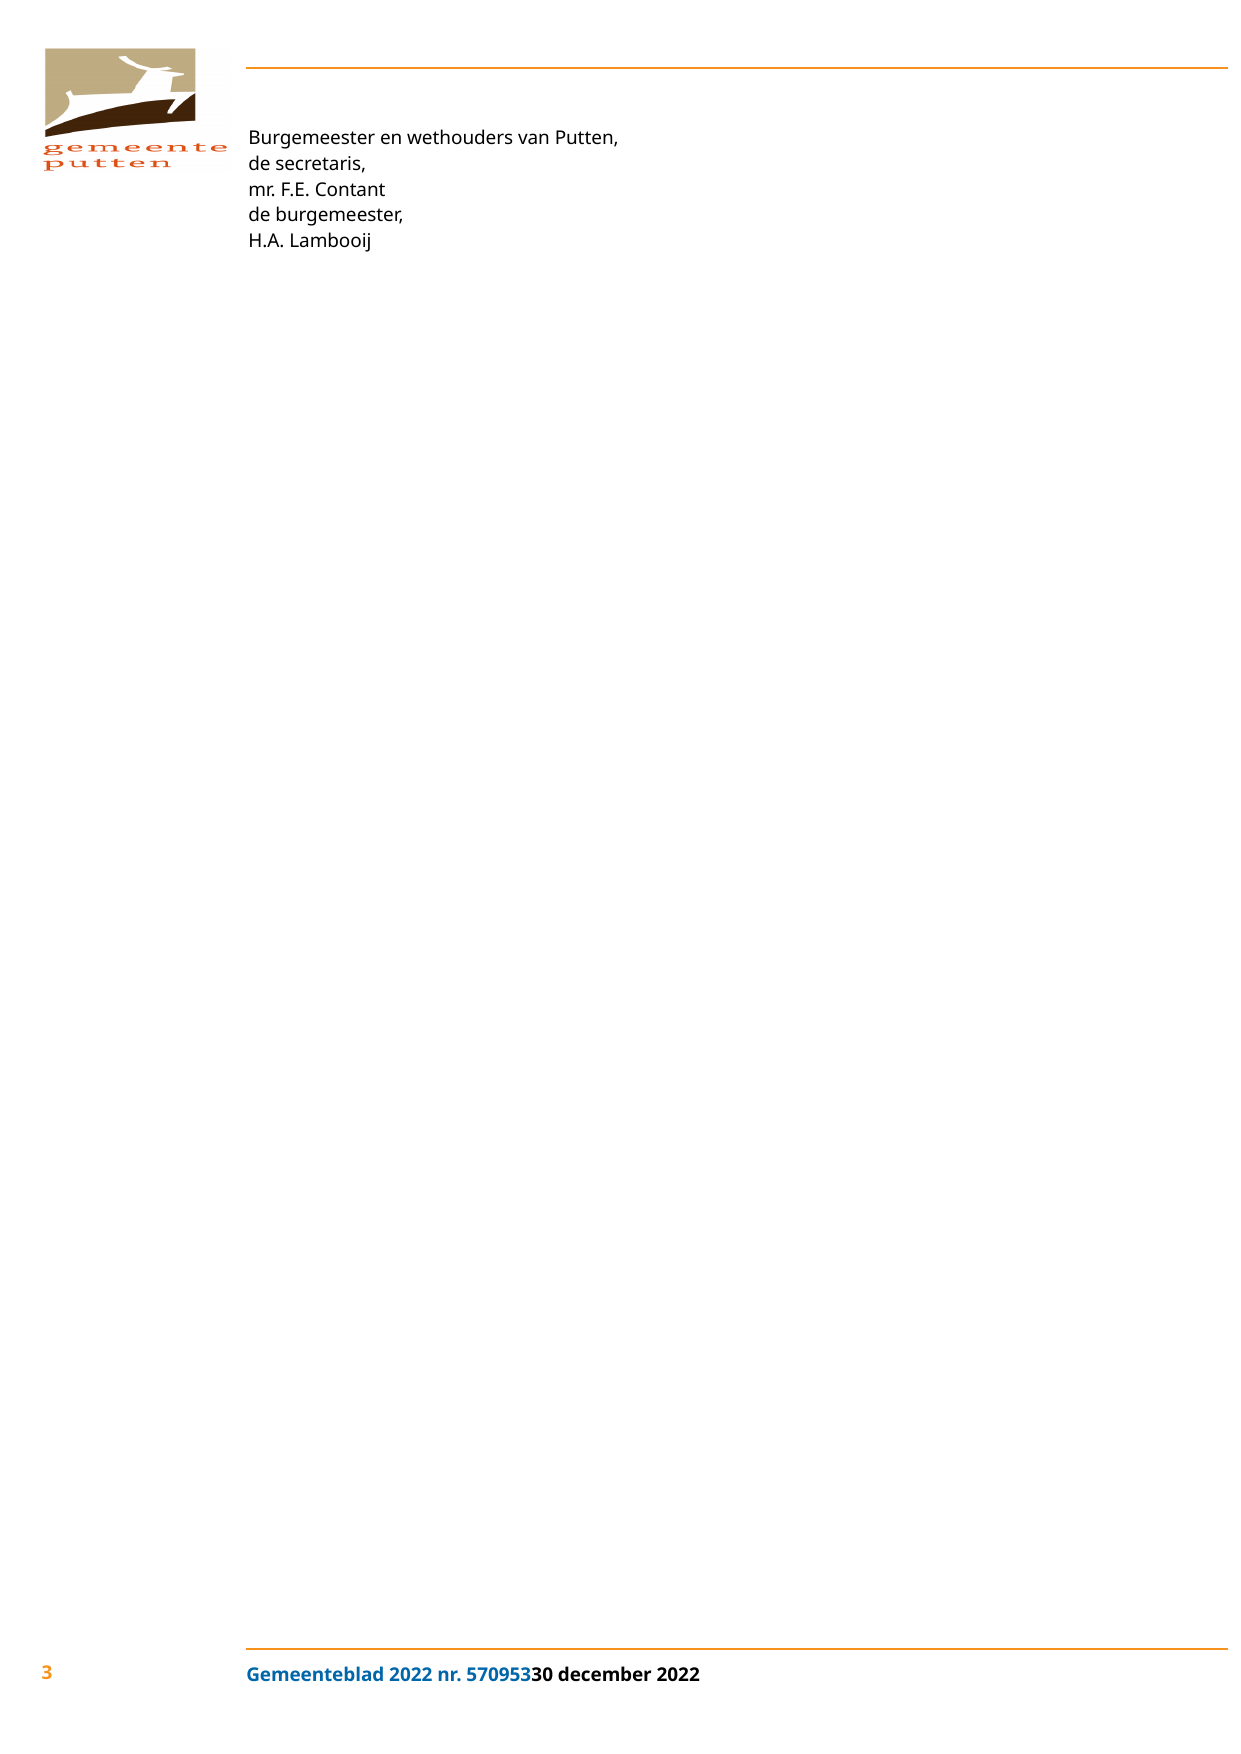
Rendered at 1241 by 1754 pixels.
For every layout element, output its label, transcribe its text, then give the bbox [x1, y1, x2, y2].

text mr. F.E. Contant [248, 176, 1152, 202]
picture [41, 47, 231, 172]
text Burgemeester en wethouders van Putten, [248, 124, 1152, 150]
text H.A. Lambooij [248, 227, 1152, 253]
text de burgemeester, [248, 202, 1152, 227]
text de secretaris, [248, 150, 1152, 176]
